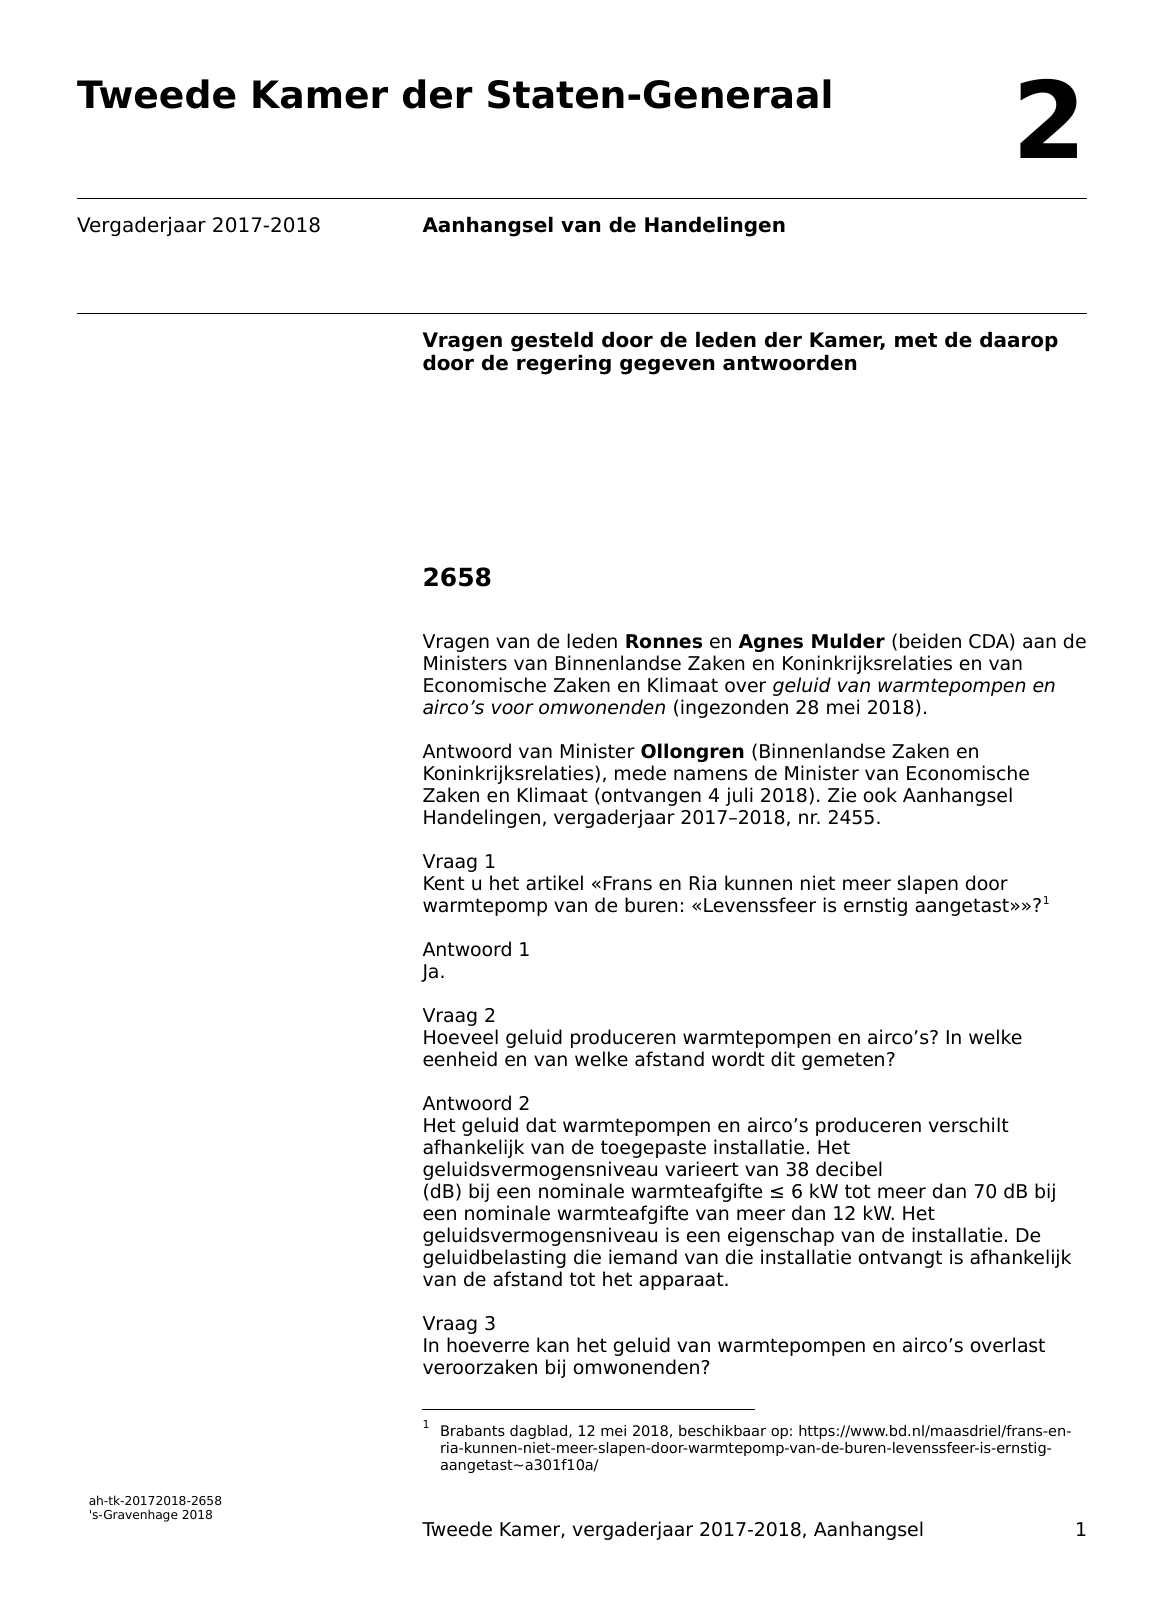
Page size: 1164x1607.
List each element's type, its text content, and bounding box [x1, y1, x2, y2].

table_header Tweede Kamer der Staten-Generaal [77, 59, 886, 198]
text In hoeverre kan het geluid van warmtepompen en airco’s overlast veroorzaken bij omwonenden? [422, 1335, 1087, 1379]
text Kent u het artikel «Frans en Ria kunnen niet meer slapen door warmtepomp van de buren: «Levenssfeer is ernstig aangetast»»? [422, 873, 1087, 917]
text Vraag 3 [422, 1313, 1087, 1335]
text Hoeveel geluid produceren warmtepompen en airco’s? In welke eenheid en van welke afstand wordt dit gemeten? [422, 1027, 1087, 1071]
table_cell Vragen gesteld door de leden der Kamer, met de daarop door de regering gegeven antwoorden [422, 314, 1087, 376]
text Antwoord 2 [422, 1093, 1087, 1115]
text Het geluid dat warmtepompen en airco’s produceren verschilt afhankelijk van de toegepaste installatie. Het geluidsvermogensniveau varieert van 38 decibel [422, 1115, 1087, 1181]
table_cell Aanhangsel van de Handelingen [422, 199, 1087, 313]
text Antwoord 1 [422, 939, 1087, 961]
text 's-Gravenhage 2018 [88, 1508, 323, 1522]
text Vraag 2 [422, 1005, 1087, 1027]
text ah-tk-20172018-2658 [88, 1494, 323, 1508]
text Vraag 1 [422, 851, 1087, 873]
text Brabants dagblad, 12 mei 2018, beschikbaar op: https://www.bd.nl/maasdriel/frans-en-ria-kunnen-niet-meer-slapen-door-warmtepomp-van-de-buren-levenssfeer-is-ernstig-aangetast~a301f10a/ [422, 1418, 1087, 1474]
table_cell Vergaderjaar 2017-2018 [77, 199, 422, 313]
table_cell [77, 314, 422, 376]
text (dB) bij een nominale warmteafgifte ≤ 6 kW tot meer dan 70 dB bij een nominale warmteafgifte van meer dan 12 kW. Het geluidsvermogensniveau is een eigenschap van de installatie. De geluidbelasting die iemand van die installatie ontvangt is afhankelijk van de afstand tot het apparaat. [422, 1181, 1087, 1291]
text 2658 [422, 563, 1087, 592]
text Antwoord van Minister Ollongren (Binnenlandse Zaken en Koninkrijksrelaties), mede namens de Minister van Economische Zaken en Klimaat (ontvangen 4 juli 2018). Zie ook Aanhangsel Handelingen, vergaderjaar 2017–2018, nr. 2455. [422, 741, 1087, 829]
table_header 2 [886, 59, 1087, 198]
text Ja. [422, 961, 1087, 983]
text Vragen van de leden Ronnes en Agnes Mulder (beiden CDA) aan de Ministers van Binnenlandse Zaken en Koninkrijksrelaties en van Economische Zaken en Klimaat over geluid van warmtepompen en airco’s voor omwonenden (ingezonden 28 mei 2018). [422, 631, 1087, 718]
